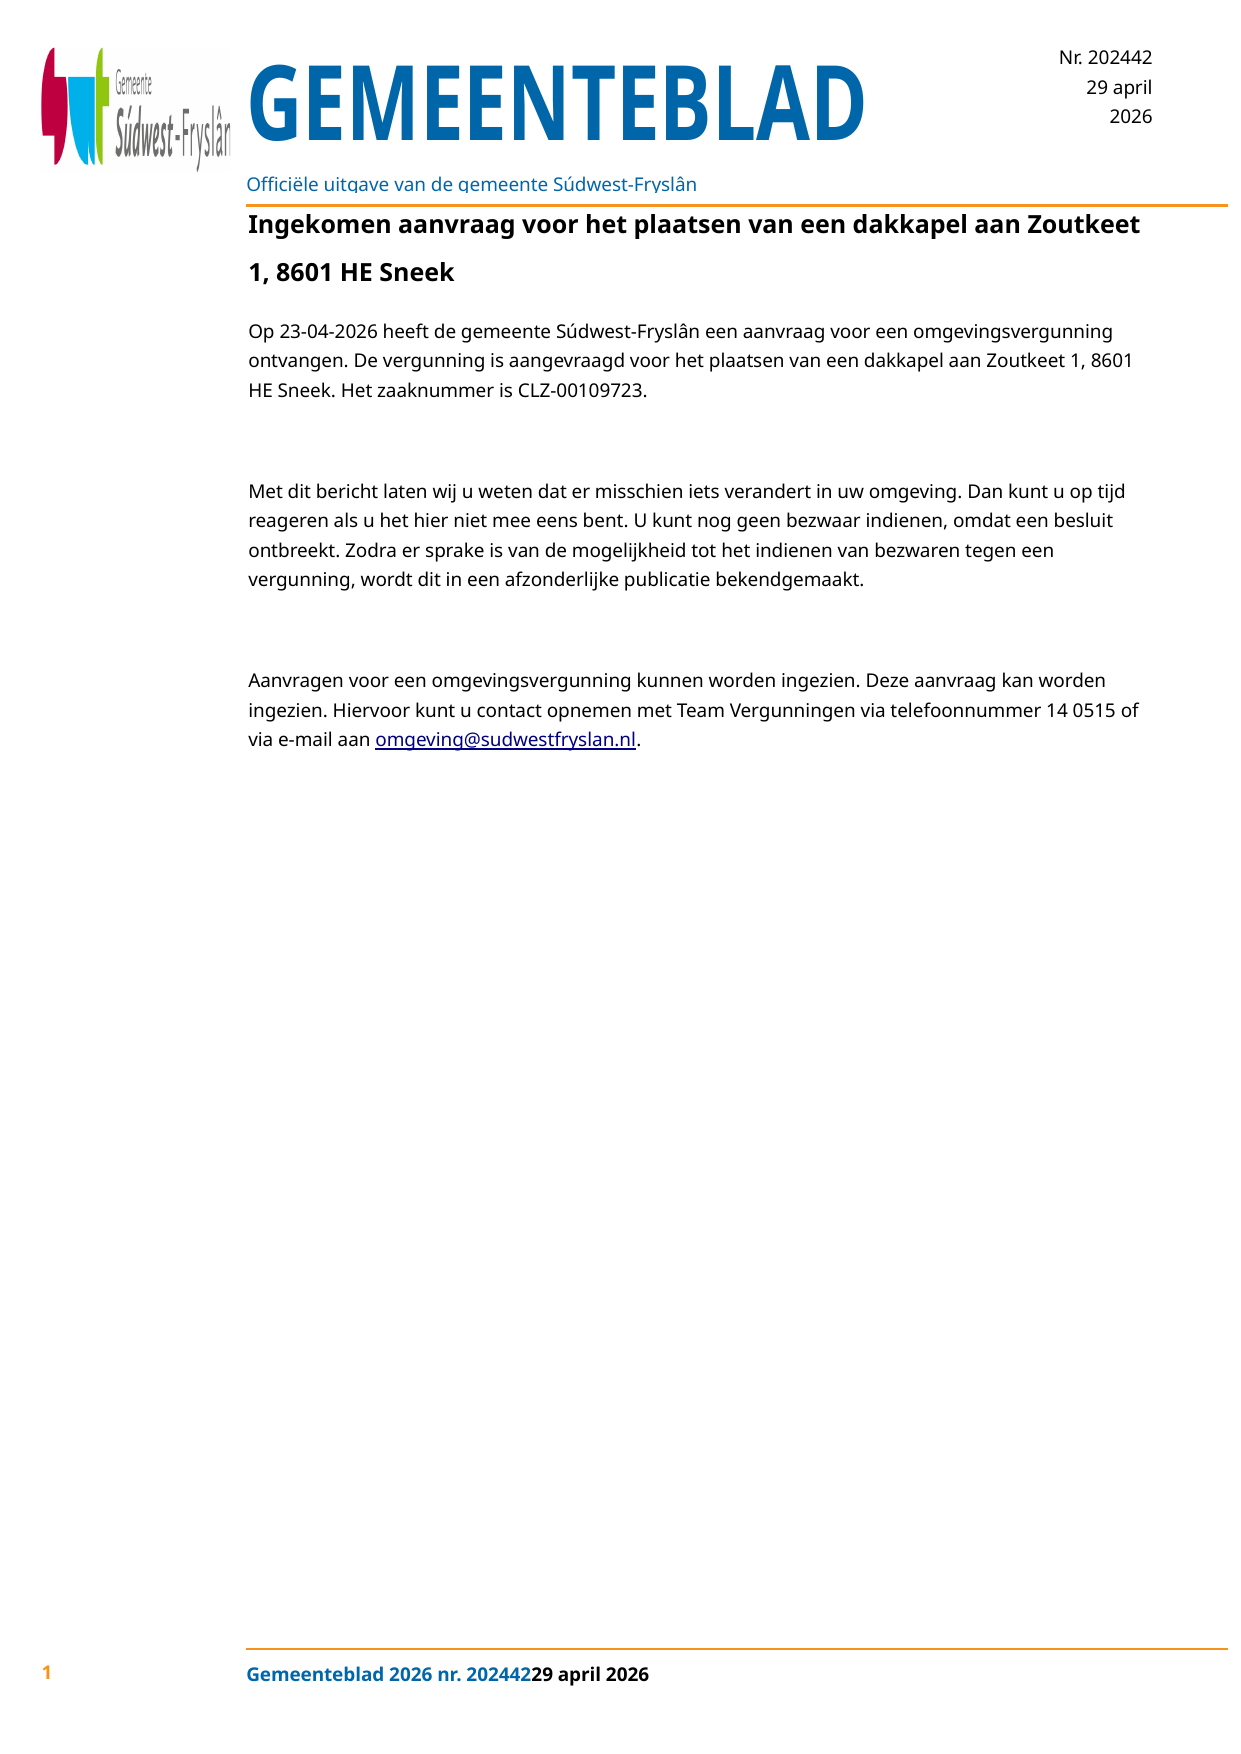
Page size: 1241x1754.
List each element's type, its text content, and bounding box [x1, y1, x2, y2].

picture [41, 47, 231, 172]
text Met dit bericht laten wij u weten dat er misschien iets verandert in uw omgeving. Dan kunt u op tijd reageren als u het hier niet mee eens bent. U kunt nog geen bezwaar indienen, omdat een besluit ontbreekt. Zodra er sprake is van de mogelijkheid tot het indienen van bezwaren tegen een vergunning, wordt dit in een afzonderlijke publicatie bekendgemaakt. [248, 478, 1152, 592]
text Op 23-04-2026 heeft de gemeente Súdwest-Fryslân een aanvraag voor een omgevingsvergunning ontvangen. De vergunning is aangevraagd voor het plaatsen van een dakkapel aan Zoutkeet 1, 8601 HE Sneek. Het zaaknummer is CLZ-00109723. [248, 318, 1152, 403]
text Aanvragen voor een omgevingsvergunning kunnen worden ingezien. Deze aanvraag kan worden ingezien. Hiervoor kunt u contact opnemen met Team Vergunningen via telefoonnummer 14 0515 of via e-mail aan omgeving@sudwestfryslan.nl. [248, 667, 1152, 752]
text Ingekomen aanvraag voor het plaatsen van een dakkapel aan Zoutkeet 1, 8601 HE Sneek [248, 207, 1152, 288]
